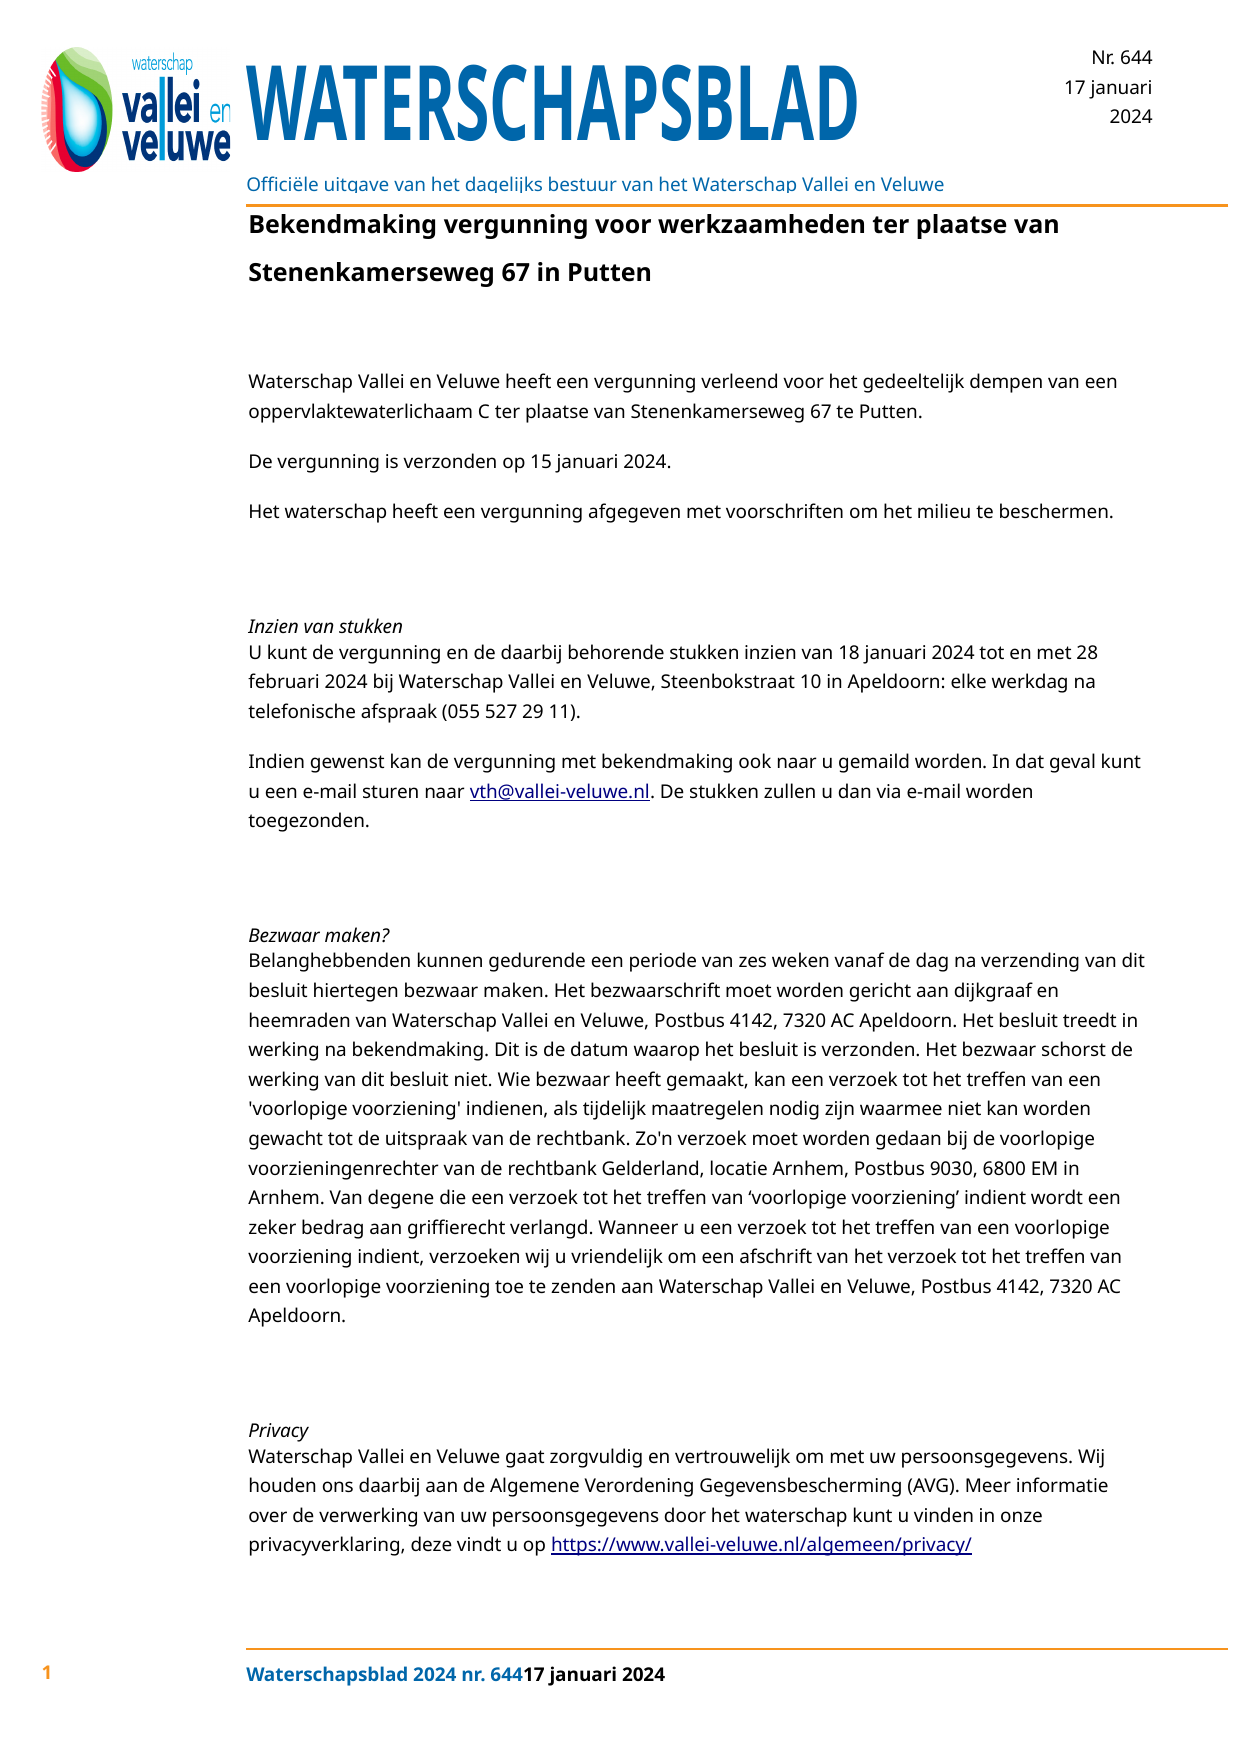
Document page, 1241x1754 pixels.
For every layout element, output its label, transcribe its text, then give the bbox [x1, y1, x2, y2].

text Inzien van stukken [248, 613, 1152, 639]
text Bezwaar maken? [248, 922, 1152, 948]
text Waterschap Vallei en Veluwe gaat zorgvuldig en vertrouwelijk om met uw persoonsgegevens. Wij houden ons daarbij aan de Algemene Verordening Gegevensbescherming (AVG). Meer informatie over de verwerking van uw persoonsgegevens door het waterschap kunt u vinden in onze privacyverklaring, deze vindt u op https://www.vallei-veluwe.nl/algemeen/privacy/ [248, 1443, 1152, 1557]
text Waterschap Vallei en Veluwe heeft een vergunning verleend voor het gedeeltelijk dempen van een oppervlaktewaterlichaam C ter plaatse van Stenenkamerseweg 67 te Putten. [248, 368, 1152, 424]
text De vergunning is verzonden op 15 januari 2024. [248, 448, 1152, 474]
text U kunt de vergunning en de daarbij behorende stukken inzien van 18 januari 2024 tot en met 28 februari 2024 bij Waterschap Vallei en Veluwe, Steenbokstraat 10 in Apeldoorn: elke werkdag na telefonische afspraak (055 527 29 11). [248, 639, 1152, 724]
text Het waterschap heeft een vergunning afgegeven met voorschriften om het milieu te beschermen. [248, 499, 1152, 524]
text Bekendmaking vergunning voor werkzaamheden ter plaatse van Stenenkamerseweg 67 in Putten [248, 207, 1152, 288]
text Belanghebbenden kunnen gedurende een periode van zes weken vanaf de dag na verzending van dit besluit hiertegen bezwaar maken. Het bezwaarschrift moet worden gericht aan dijkgraaf en heemraden van Waterschap Vallei en Veluwe, Postbus 4142, 7320 AC Apeldoorn. Het besluit treedt in werking na bekendmaking. Dit is de datum waarop het besluit is verzonden. Het bezwaar schorst de werking van dit besluit niet. Wie bezwaar heeft gemaakt, kan een verzoek tot het treffen van een 'voorlopige voorziening' indienen, als tijdelijk maatregelen nodig zijn waarmee niet kan worden gewacht tot de uitspraak van de rechtbank. Zo'n verzoek moet worden gedaan bij de voorlopige voorzieningenrechter van de rechtbank Gelderland, locatie Arnhem, Postbus 9030, 6800 EM in Arnhem. Van degene die een verzoek tot het treffen van ‘voorlopige voorziening’ indient wordt een zeker bedrag aan griffierecht verlangd. Wanneer u een verzoek tot het treffen van een voorlopige voorziening indient, verzoeken wij u vriendelijk om een afschrift van het verzoek tot het treffen van een voorlopige voorziening toe te zenden aan Waterschap Vallei en Veluwe, Postbus 4142, 7320 AC Apeldoorn. [248, 948, 1152, 1328]
text Privacy [248, 1417, 1152, 1443]
text Indien gewenst kan de vergunning met bekendmaking ook naar u gemaild worden. In dat geval kunt u een e-mail sturen naar vth@vallei-veluwe.nl. De stukken zullen u dan via e-mail worden toegezonden. [248, 748, 1152, 833]
picture [41, 47, 231, 172]
